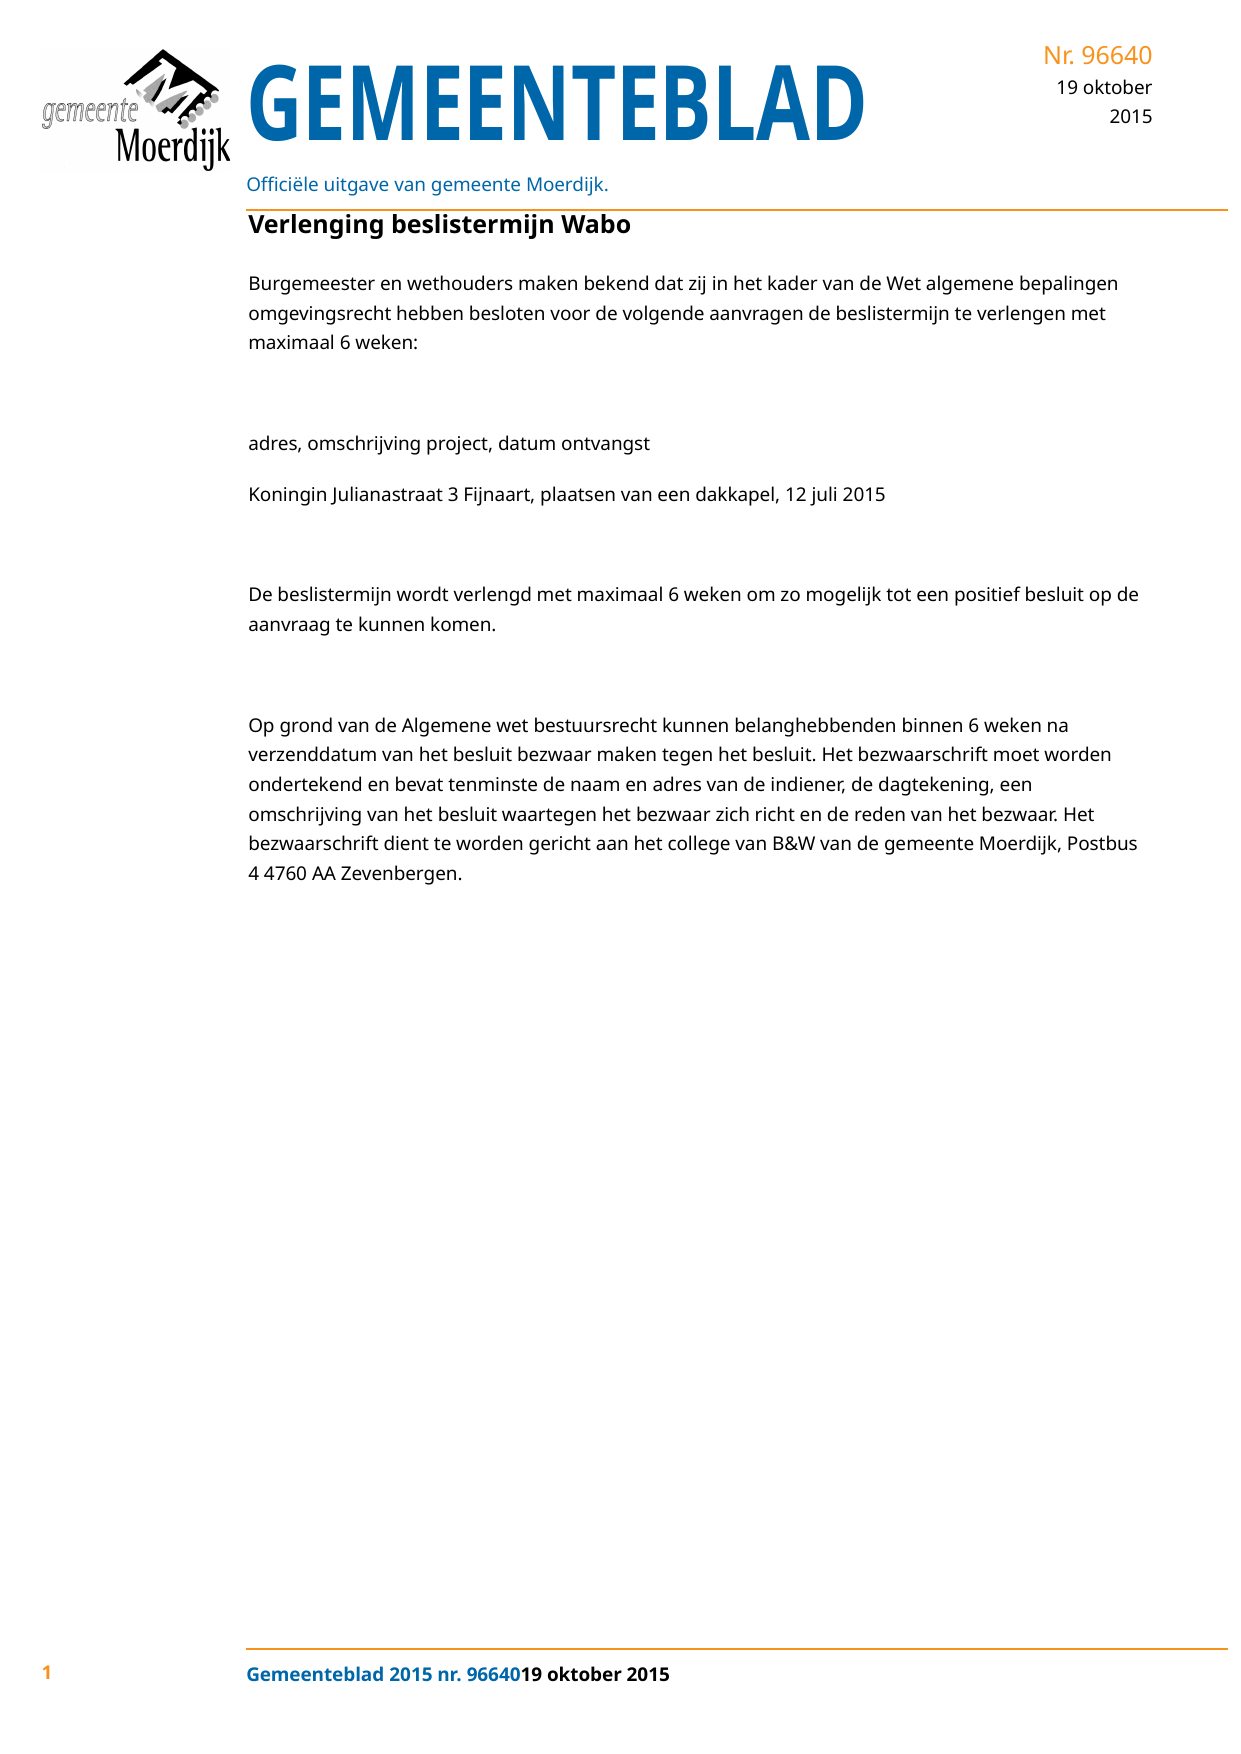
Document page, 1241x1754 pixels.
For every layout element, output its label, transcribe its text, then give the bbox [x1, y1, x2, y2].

text De beslistermijn wordt verlengd met maximaal 6 weken om zo mogelijk tot een positief besluit op de aanvraag te kunnen komen. [248, 582, 1152, 637]
picture [41, 47, 231, 172]
text Op grond van de Algemene wet bestuursrecht kunnen belanghebbenden binnen 6 weken na verzenddatum van het besluit bezwaar maken tegen het besluit. Het bezwaarschrift moet worden ondertekend en bevat tenminste de naam en adres van de indiener, de dagtekening, een omschrijving van het besluit waartegen het bezwaar zich richt en de reden van het bezwaar. Het bezwaarschrift dient te worden gericht aan het college van B&W van de gemeente Moerdijk, Postbus 4 4760 AA Zevenbergen. [248, 712, 1152, 886]
text Koningin Julianastraat 3 Fijnaart, plaatsen van een dakkapel, 12 juli 2015 [248, 481, 1152, 506]
text Burgemeester en wethouders maken bekend dat zij in het kader van de Wet algemene bepalingen omgevingsrecht hebben besloten voor de volgende aanvragen de beslistermijn te verlengen met maximaal 6 weken: [248, 270, 1152, 355]
text Verlenging beslistermijn Wabo [248, 211, 1152, 241]
text adres, omschrijving project, datum ontvangst [248, 430, 1152, 456]
